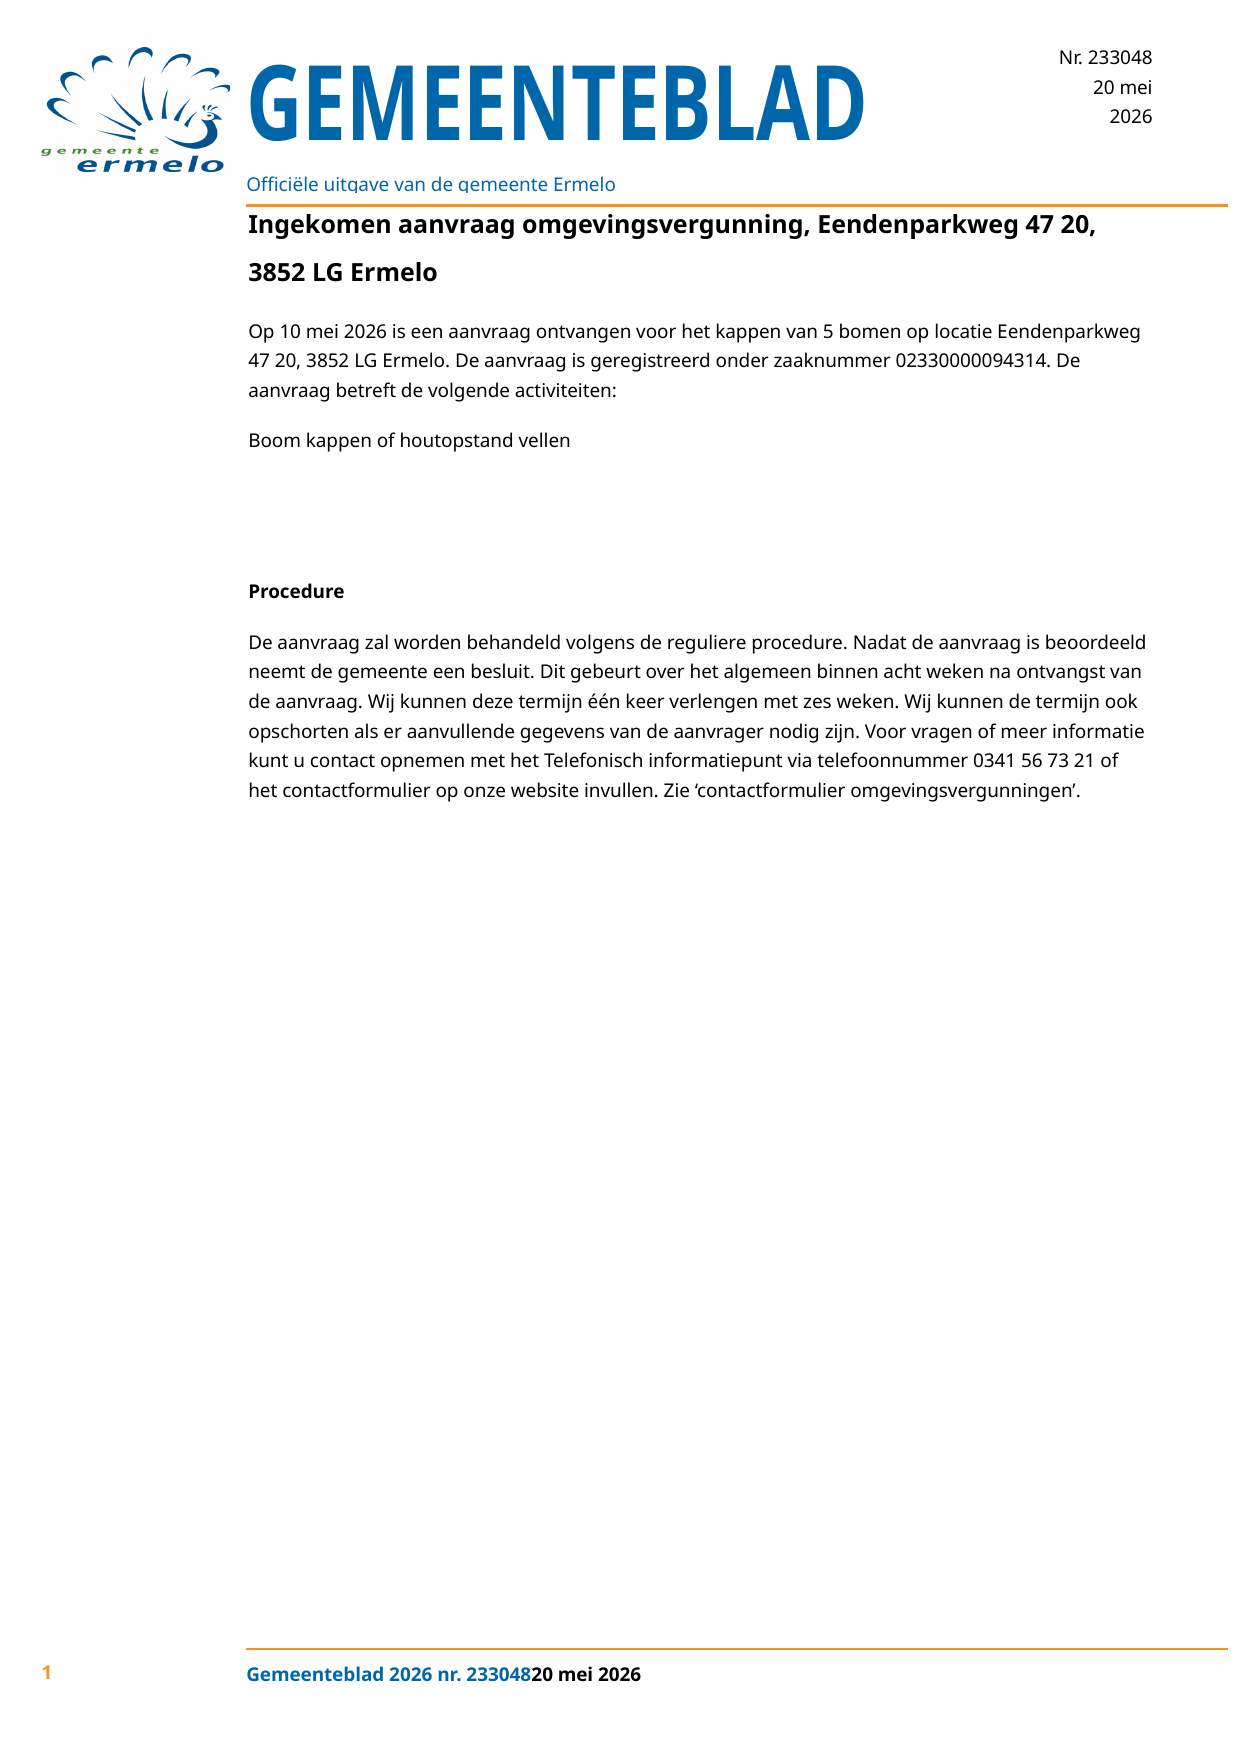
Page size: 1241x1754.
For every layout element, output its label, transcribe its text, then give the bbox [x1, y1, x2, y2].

text Op 10 mei 2026 is een aanvraag ontvangen voor het kappen van 5 bomen op locatie Eendenparkweg 47 20, 3852 LG Ermelo. De aanvraag is geregistreerd onder zaaknummer 02330000094314. De aanvraag betreft de volgende activiteiten: [248, 318, 1152, 403]
text Ingekomen aanvraag omgevingsvergunning, Eendenparkweg 47 20, 3852 LG Ermelo [248, 207, 1152, 288]
text De aanvraag zal worden behandeld volgens de reguliere procedure. Nadat de aanvraag is beoordeeld neemt de gemeente een besluit. Dit gebeurt over het algemeen binnen acht weken na ontvangst van de aanvraag. Wij kunnen deze termijn één keer verlengen met zes weken. Wij kunnen de termijn ook opschorten als er aanvullende gegevens van de aanvrager nodig zijn. Voor vragen of meer informatie kunt u contact opnemen met het Telefonisch informatiepunt via telefoonnummer 0341 56 73 21 of het contactformulier op onze website invullen. Zie ‘contactformulier omgevingsvergunningen’. [248, 629, 1152, 803]
text Procedure [248, 579, 1152, 604]
text Boom kappen of houtopstand vellen [248, 427, 1152, 453]
picture [41, 47, 231, 172]
